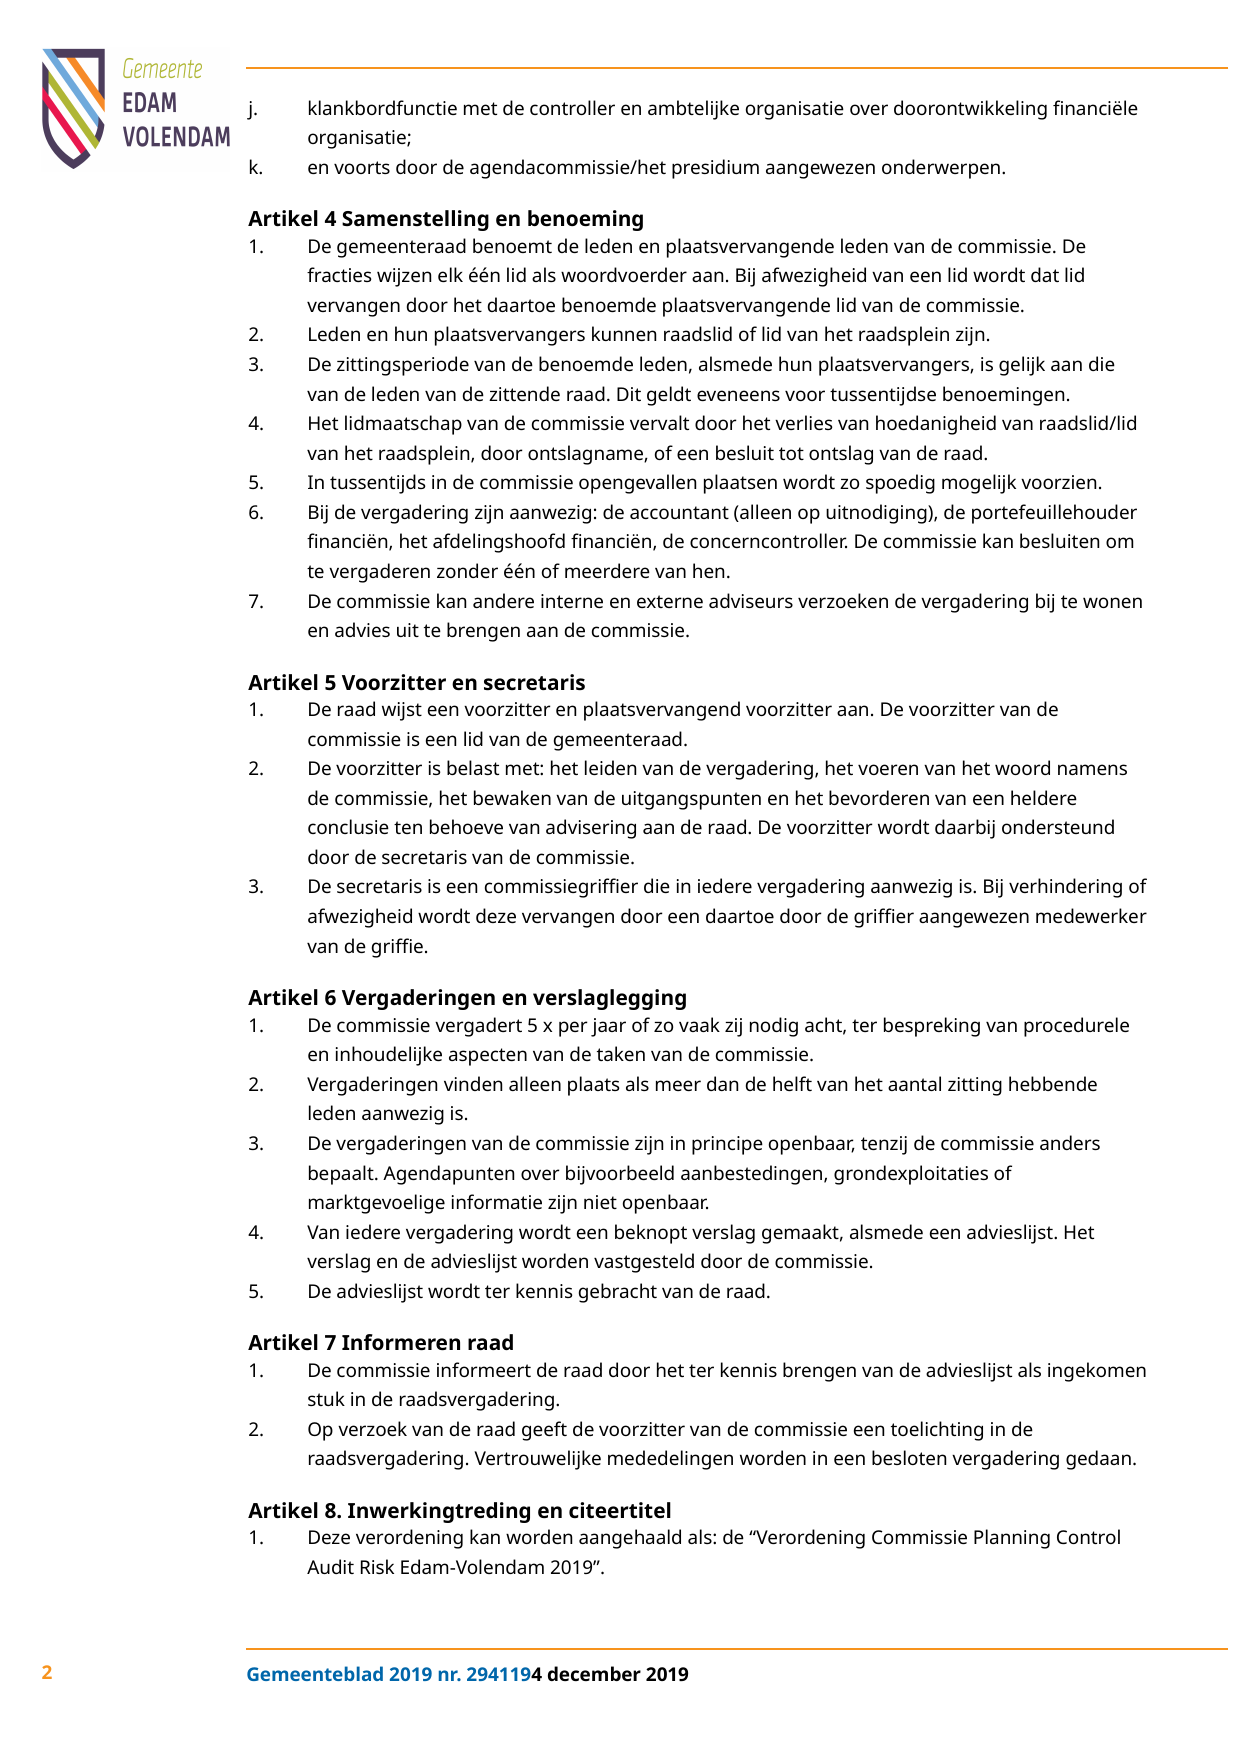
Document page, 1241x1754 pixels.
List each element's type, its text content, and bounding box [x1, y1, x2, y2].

list De commissie vergadert 5 x per jaar of zo vaak zij nodig acht, ter bespreking van procedurele en inhoudelijke aspecten van de taken van de commissie. [248, 1012, 1152, 1067]
list De commissie informeert de raad door het ter kennis brengen van de advieslijst als ingekomen stuk in de raadsvergadering. [248, 1357, 1152, 1412]
list De zittingsperiode van de benoemde leden, alsmede hun plaatsvervangers, is gelijk aan die van de leden van de zittende raad. Dit geldt eveneens voor tussentijdse benoemingen. [248, 351, 1152, 406]
list De raad wijst een voorzitter en plaatsvervangend voorzitter aan. De voorzitter van de commissie is een lid van de gemeenteraad. [248, 696, 1152, 752]
list In tussentijds in de commissie opengevallen plaatsen wordt zo spoedig mogelijk voorzien. [248, 469, 1152, 495]
list Vergaderingen vinden alleen plaats als meer dan de helft van het aantal zitting hebbende leden aanwezig is. [248, 1071, 1152, 1126]
text Artikel 5 Voorzitter en secretaris [248, 668, 1152, 696]
list De gemeenteraad benoemt de leden en plaatsvervangende leden van de commissie. De fracties wijzen elk één lid als woordvoerder aan. Bij afwezigheid van een lid wordt dat lid vervangen door het daartoe benoemde plaatsvervangende lid van de commissie. [248, 233, 1152, 318]
list De advieslijst wordt ter kennis gebracht van de raad. [248, 1278, 1152, 1304]
list Op verzoek van de raad geeft de voorzitter van de commissie een toelichting in de raadsvergadering. Vertrouwelijke mededelingen worden in een besloten vergadering gedaan. [248, 1416, 1152, 1471]
list De voorzitter is belast met: het leiden van de vergadering, het voeren van het woord namens de commissie, het bewaken van de uitgangspunten en het bevorderen van een heldere conclusie ten behoeve van advisering aan de raad. De voorzitter wordt daarbij ondersteund door de secretaris van de commissie. [248, 755, 1152, 870]
text Artikel 4 Samenstelling en benoeming [248, 204, 1152, 233]
list De vergaderingen van de commissie zijn in principe openbaar, tenzij de commissie anders bepaalt. Agendapunten over bijvoorbeeld aanbestedingen, grondexploitaties of marktgevoelige informatie zijn niet openbaar. [248, 1130, 1152, 1215]
list Het lidmaatschap van de commissie vervalt door het verlies van hoedanigheid van raadslid/lid van het raadsplein, door ontslagname, of een besluit tot ontslag van de raad. [248, 410, 1152, 466]
list klankbordfunctie met de controller en ambtelijke organisatie over doorontwikkeling financiële organisatie; [248, 95, 1152, 150]
list De commissie kan andere interne en externe adviseurs verzoeken de vergadering bij te wonen en advies uit te brengen aan de commissie. [248, 588, 1152, 643]
text Artikel 6 Vergaderingen en verslaglegging [248, 983, 1152, 1012]
list Bij de vergadering zijn aanwezig: de accountant (alleen op uitnodiging), de portefeuillehouder financiën, het afdelingshoofd financiën, de concerncontroller. De commissie kan besluiten om te vergaderen zonder één of meerdere van hen. [248, 499, 1152, 584]
list en voorts door de agendacommissie/het presidium aangewezen onderwerpen. [248, 154, 1152, 180]
list Van iedere vergadering wordt een beknopt verslag gemaakt, alsmede een advieslijst. Het verslag en de advieslijst worden vastgesteld door de commissie. [248, 1219, 1152, 1274]
picture [41, 47, 231, 172]
text Artikel 7 Informeren raad [248, 1328, 1152, 1357]
text Artikel 8. Inwerkingtreding en citeertitel [248, 1496, 1152, 1524]
list Deze verordening kan worden aangehaald als: de “Verordening Commissie Planning Control Audit Risk Edam-Volendam 2019”. [248, 1524, 1152, 1580]
list Leden en hun plaatsvervangers kunnen raadslid of lid van het raadsplein zijn. [248, 322, 1152, 347]
list De secretaris is een commissiegriffier die in iedere vergadering aanwezig is. Bij verhindering of afwezigheid wordt deze vervangen door een daartoe door de griffier aangewezen medewerker van de griffie. [248, 874, 1152, 959]
